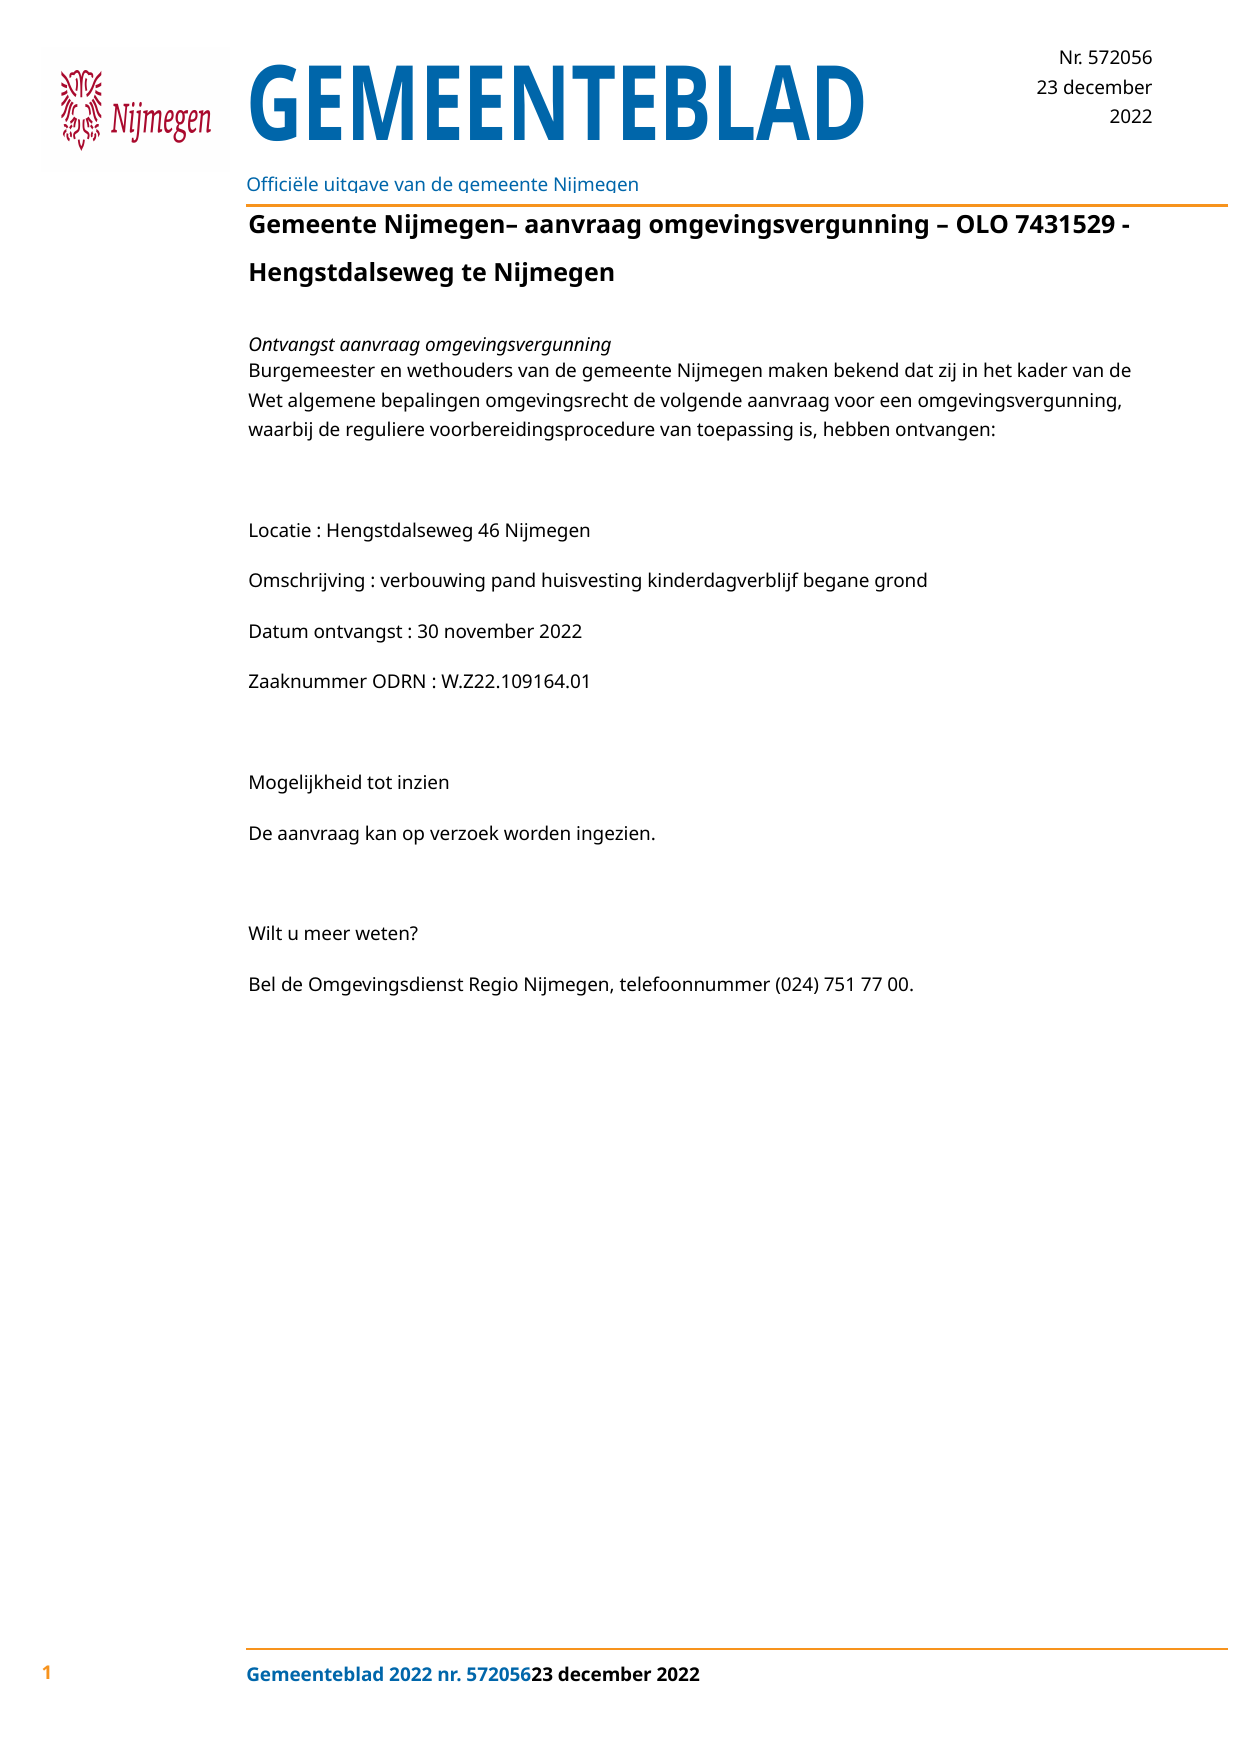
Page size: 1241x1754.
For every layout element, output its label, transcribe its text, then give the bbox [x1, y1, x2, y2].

text Gemeente Nijmegen– aanvraag omgevingsvergunning – OLO 7431529 - Hengstdalseweg te Nijmegen [248, 207, 1152, 288]
text Bel de Omgevingsdienst Regio Nijmegen, telefoonnummer (024) 751 77 00. [248, 971, 1152, 997]
text Locatie : Hengstdalseweg 46 Nijmegen [248, 517, 1152, 543]
text Omschrijving : verbouwing pand huisvesting kinderdagverblijf begane grond [248, 568, 1152, 593]
text Ontvangst aanvraag omgevingsvergunning [248, 331, 1152, 357]
text De aanvraag kan op verzoek worden ingezien. [248, 820, 1152, 845]
picture [41, 47, 231, 172]
text Wilt u meer weten? [248, 921, 1152, 946]
text Mogelijkheid tot inzien [248, 769, 1152, 795]
text Datum ontvangst : 30 november 2022 [248, 618, 1152, 644]
text Zaaknummer ODRN : W.Z22.109164.01 [248, 668, 1152, 694]
text Burgemeester en wethouders van de gemeente Nijmegen maken bekend dat zij in het kader van de Wet algemene bepalingen omgevingsrecht de volgende aanvraag voor een omgevingsvergunning, waarbij de reguliere voorbereidingsprocedure van toepassing is, hebben ontvangen: [248, 357, 1152, 442]
